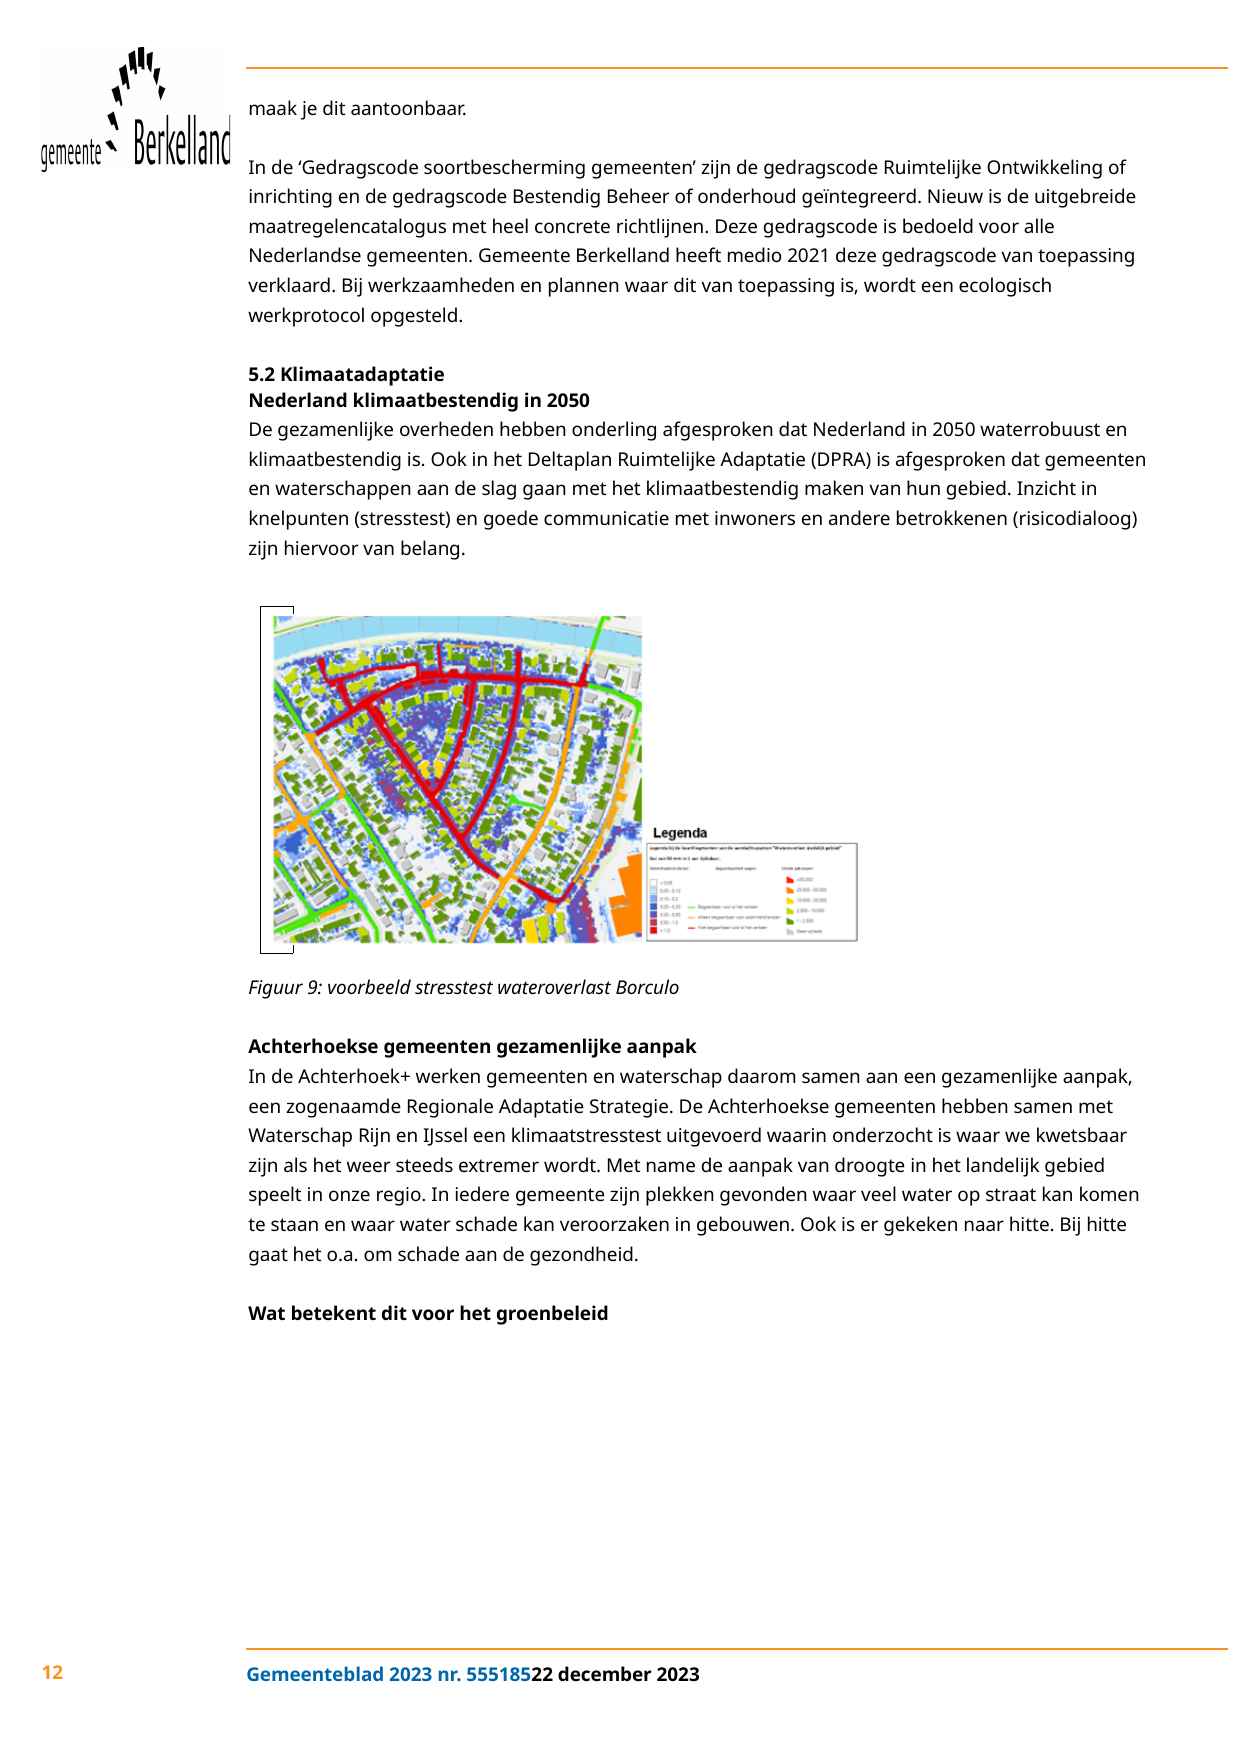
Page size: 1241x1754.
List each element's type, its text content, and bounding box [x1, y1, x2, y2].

picture [41, 47, 231, 172]
text Wat betekent dit voor het groenbeleid [248, 1300, 1152, 1326]
text In de Achterhoek+ werken gemeenten en waterschap daarom samen aan een gezamenlijke aanpak, een zogenaamde Regionale Adaptatie Strategie. De Achterhoekse gemeenten hebben samen met Waterschap Rijn en IJssel een klimaatstresstest uitgevoerd waarin onderzocht is waar we kwetsbaar zijn als het weer steeds extremer wordt. Met name de aanpak van droogte in het landelijk gebied speelt in onze regio. In iedere gemeente zijn plekken gevonden waar veel water op straat kan komen te staan en waar water schade kan veroorzaken in gebouwen. Ook is er gekeken naar hitte. Bij hitte gaat het o.a. om schade aan de gezondheid. [248, 1063, 1152, 1266]
text Nederland klimaatbestendig in 2050 [248, 387, 1152, 412]
picture [268, 614, 860, 945]
text maak je dit aantoonbaar. [248, 95, 1152, 121]
text In de ‘Gedragscode soortbescherming gemeenten’ zijn de gedragscode Ruimtelijke Ontwikkeling of inrichting en de gedragscode Bestendig Beheer of onderhoud geïntegreerd. Nieuw is de uitgebreide maatregelencatalogus met heel concrete richtlijnen. Deze gedragscode is bedoeld voor alle Nederlandse gemeenten. Gemeente Berkelland heeft medio 2021 deze gedragscode van toepassing verklaard. Bij werkzaamheden en plannen waar dit van toepassing is, wordt een ecologisch werkprotocol opgesteld. [248, 154, 1152, 328]
text 5.2 Klimaatadaptatie [248, 361, 1152, 387]
text Figuur 9: voorbeeld stresstest wateroverlast Borculo [248, 974, 1152, 1000]
text Achterhoekse gemeenten gezamenlijke aanpak [248, 1034, 1152, 1059]
text De gezamenlijke overheden hebben onderling afgesproken dat Nederland in 2050 waterrobuust en klimaatbestendig is. Ook in het Deltaplan Ruimtelijke Adaptatie (DPRA) is afgesproken dat gemeenten en waterschappen aan de slag gaan met het klimaatbestendig maken van hun gebied. Inzicht in knelpunten (stresstest) en goede communicatie met inwoners en andere betrokkenen (risicodialoog) zijn hiervoor van belang. [248, 416, 1152, 560]
